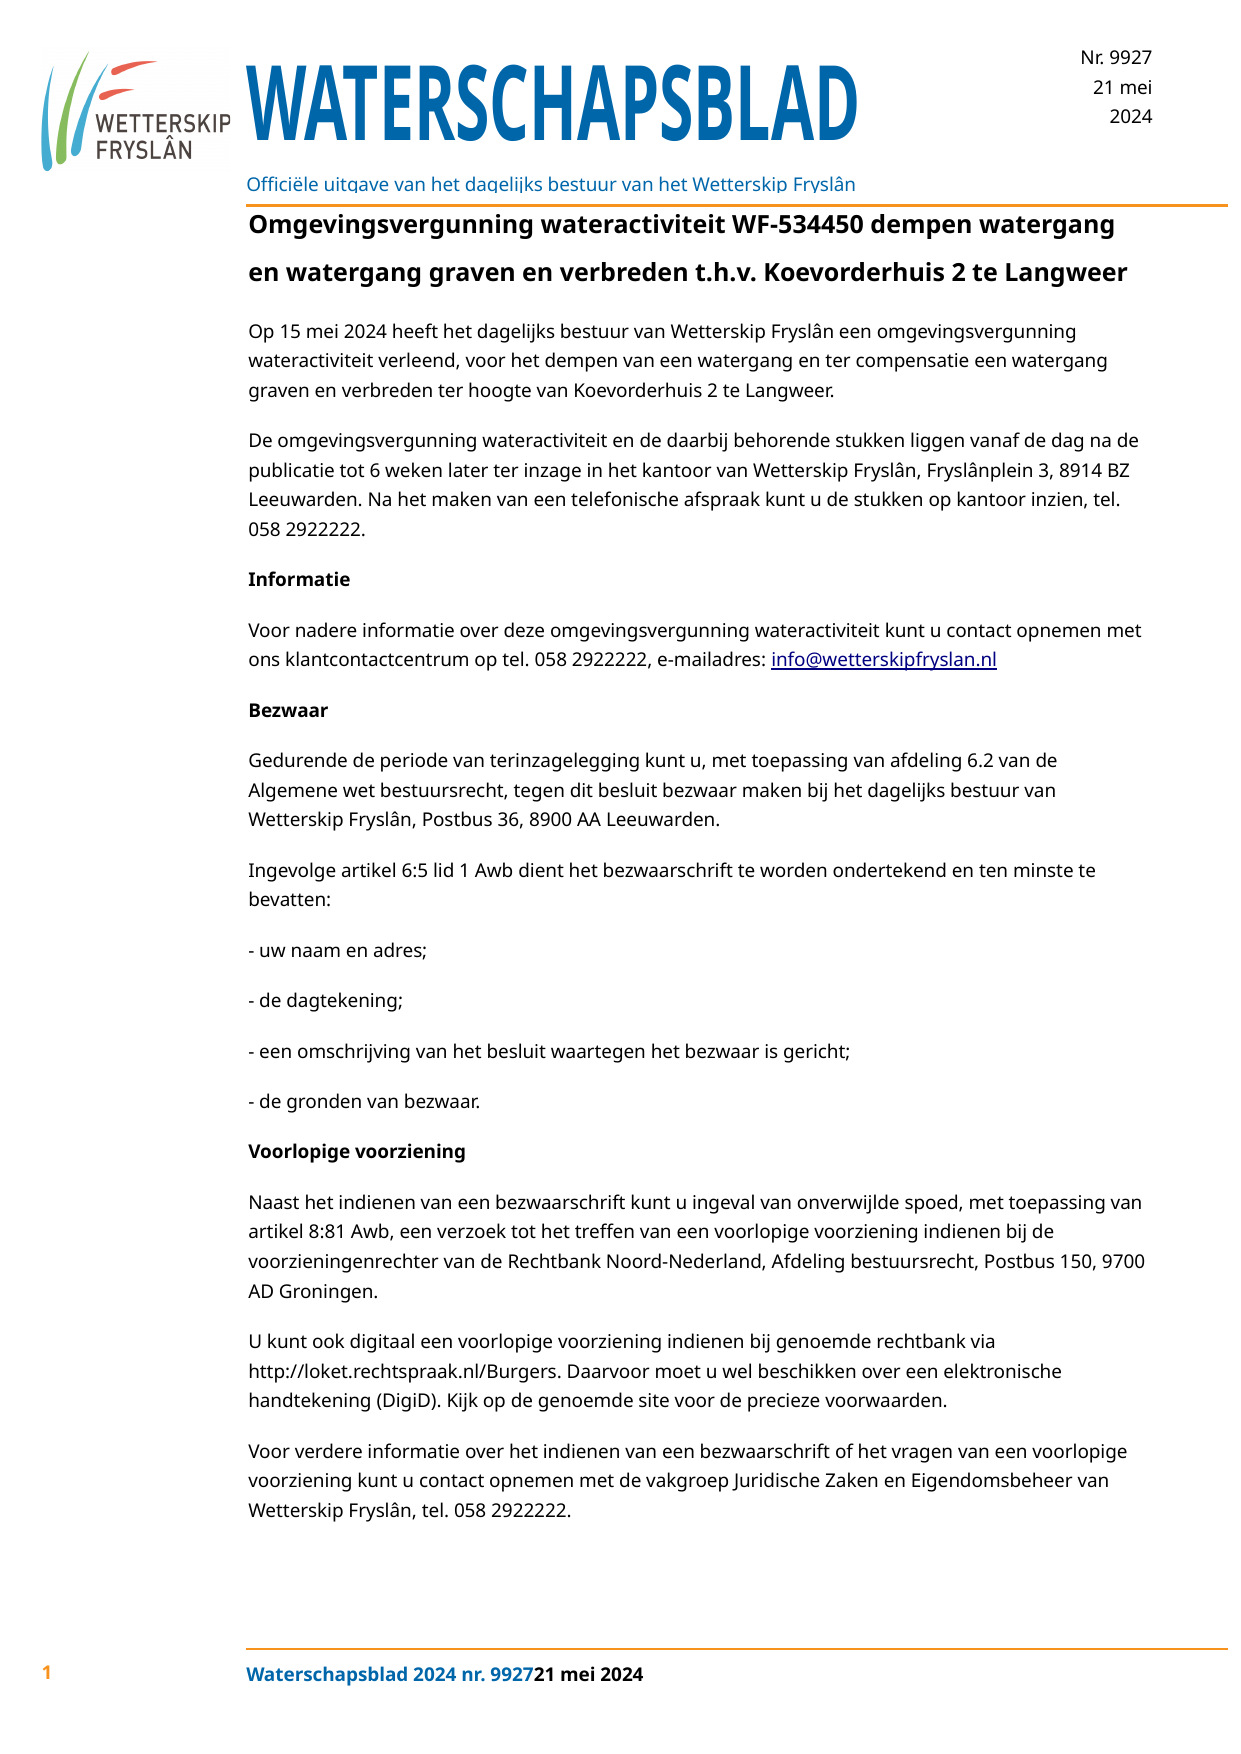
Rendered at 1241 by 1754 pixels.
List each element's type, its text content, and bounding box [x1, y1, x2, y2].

text Voor nadere informatie over deze omgevingsvergunning wateractiviteit kunt u contact opnemen met ons klantcontactcentrum op tel. 058 2922222, e-mailadres: info@wetterskipfryslan.nl [248, 617, 1152, 672]
text Op 15 mei 2024 heeft het dagelijks bestuur van Wetterskip Fryslân een omgevingsvergunning wateractiviteit verleend, voor het dempen van een watergang en ter compensatie een watergang graven en verbreden ter hoogte van Koevorderhuis 2 te Langweer. [248, 318, 1152, 403]
text - de dagtekening; [248, 987, 1152, 1013]
picture [41, 47, 231, 172]
text Voorlopige voorziening [248, 1139, 1152, 1164]
text Ingevolge artikel 6:5 lid 1 Awb dient het bezwaarschrift te worden ondertekend en ten minste te bevatten: [248, 857, 1152, 912]
text - de gronden van bezwaar. [248, 1088, 1152, 1114]
text U kunt ook digitaal een voorlopige voorziening indienen bij genoemde rechtbank via http://loket.rechtspraak.nl/Burgers. Daarvoor moet u wel beschikken over een elektronische handtekening (DigiD). Kijk op de genoemde site voor de precieze voorwaarden. [248, 1328, 1152, 1413]
text - uw naam en adres; [248, 937, 1152, 963]
text De omgevingsvergunning wateractiviteit en de daarbij behorende stukken liggen vanaf de dag na de publicatie tot 6 weken later ter inzage in het kantoor van Wetterskip Fryslân, Fryslânplein 3, 8914 BZ Leeuwarden. Na het maken van een telefonische afspraak kunt u de stukken op kantoor inzien, tel. 058 2922222. [248, 427, 1152, 542]
text Informatie [248, 567, 1152, 592]
text Gedurende de periode van terinzagelegging kunt u, met toepassing van afdeling 6.2 van de Algemene wet bestuursrecht, tegen dit besluit bezwaar maken bij het dagelijks bestuur van Wetterskip Fryslân, Postbus 36, 8900 AA Leeuwarden. [248, 747, 1152, 832]
text Naast het indienen van een bezwaarschrift kunt u ingeval van onverwijlde spoed, met toepassing van artikel 8:81 Awb, een verzoek tot het treffen van een voorlopige voorziening indienen bij de voorzieningenrechter van de Rechtbank Noord-Nederland, Afdeling bestuursrecht, Postbus 150, 9700 AD Groningen. [248, 1189, 1152, 1304]
text Bezwaar [248, 697, 1152, 723]
text Omgevingsvergunning wateractiviteit WF-534450 dempen watergang en watergang graven en verbreden t.h.v. Koevorderhuis 2 te Langweer [248, 207, 1152, 288]
text Voor verdere informatie over het indienen van een bezwaarschrift of het vragen van een voorlopige voorziening kunt u contact opnemen met de vakgroep Juridische Zaken en Eigendomsbeheer van Wetterskip Fryslân, tel. 058 2922222. [248, 1438, 1152, 1523]
text - een omschrijving van het besluit waartegen het bezwaar is gericht; [248, 1038, 1152, 1064]
